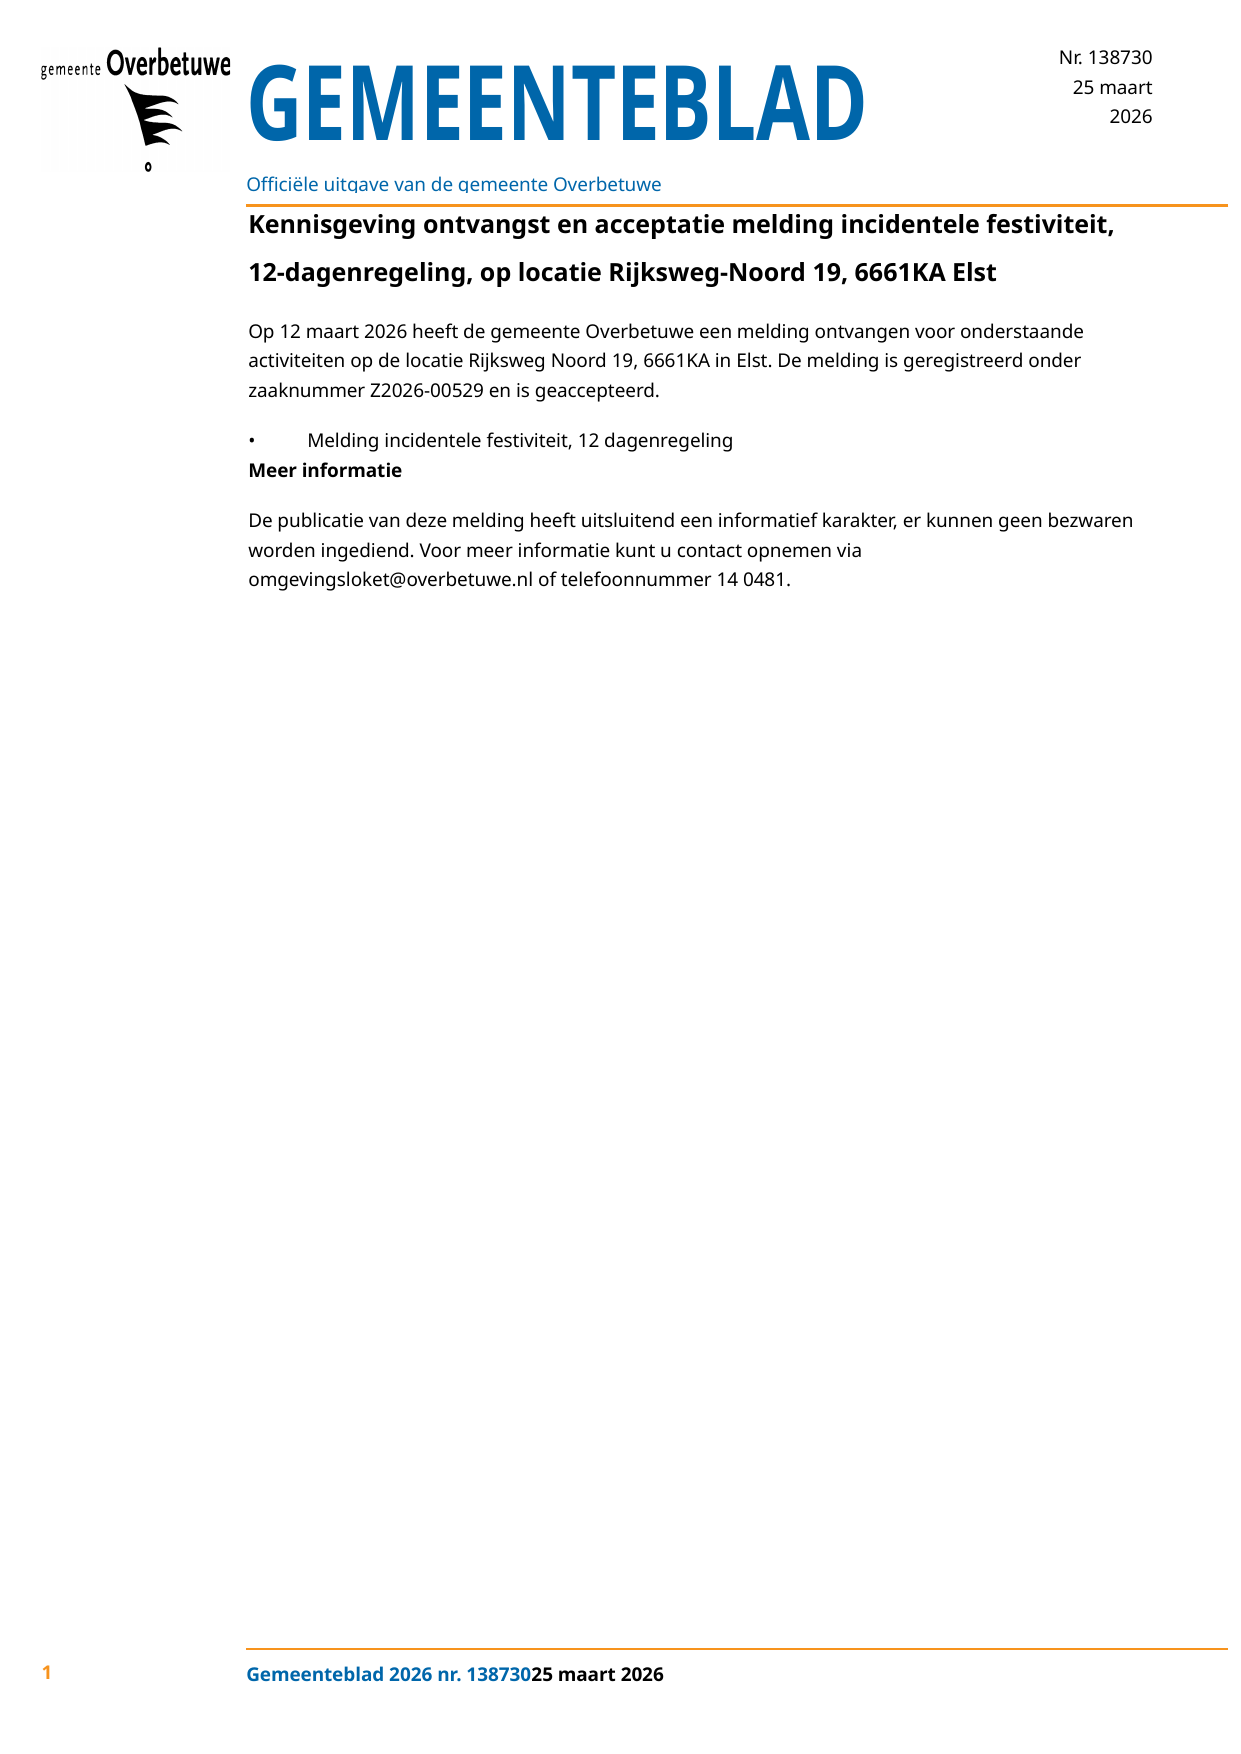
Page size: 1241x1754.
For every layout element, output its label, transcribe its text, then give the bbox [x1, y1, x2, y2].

list Melding incidentele festiviteit, 12 dagenregeling [248, 427, 1152, 453]
text De publicatie van deze melding heeft uitsluitend een informatief karakter, er kunnen geen bezwaren worden ingediend. Voor meer informatie kunt u contact opnemen via omgevingsloket@overbetuwe.nl of telefoonnummer 14 0481. [248, 507, 1152, 592]
text Op 12 maart 2026 heeft de gemeente Overbetuwe een melding ontvangen voor onderstaande activiteiten op de locatie Rijksweg Noord 19, 6661KA in Elst. De melding is geregistreerd onder zaaknummer Z2026-00529 en is geaccepteerd. [248, 318, 1152, 403]
text Meer informatie [248, 457, 1152, 483]
picture [41, 47, 231, 172]
text Kennisgeving ontvangst en acceptatie melding incidentele festiviteit, 12-dagenregeling, op locatie Rijksweg-Noord 19, 6661KA Elst [248, 207, 1152, 288]
